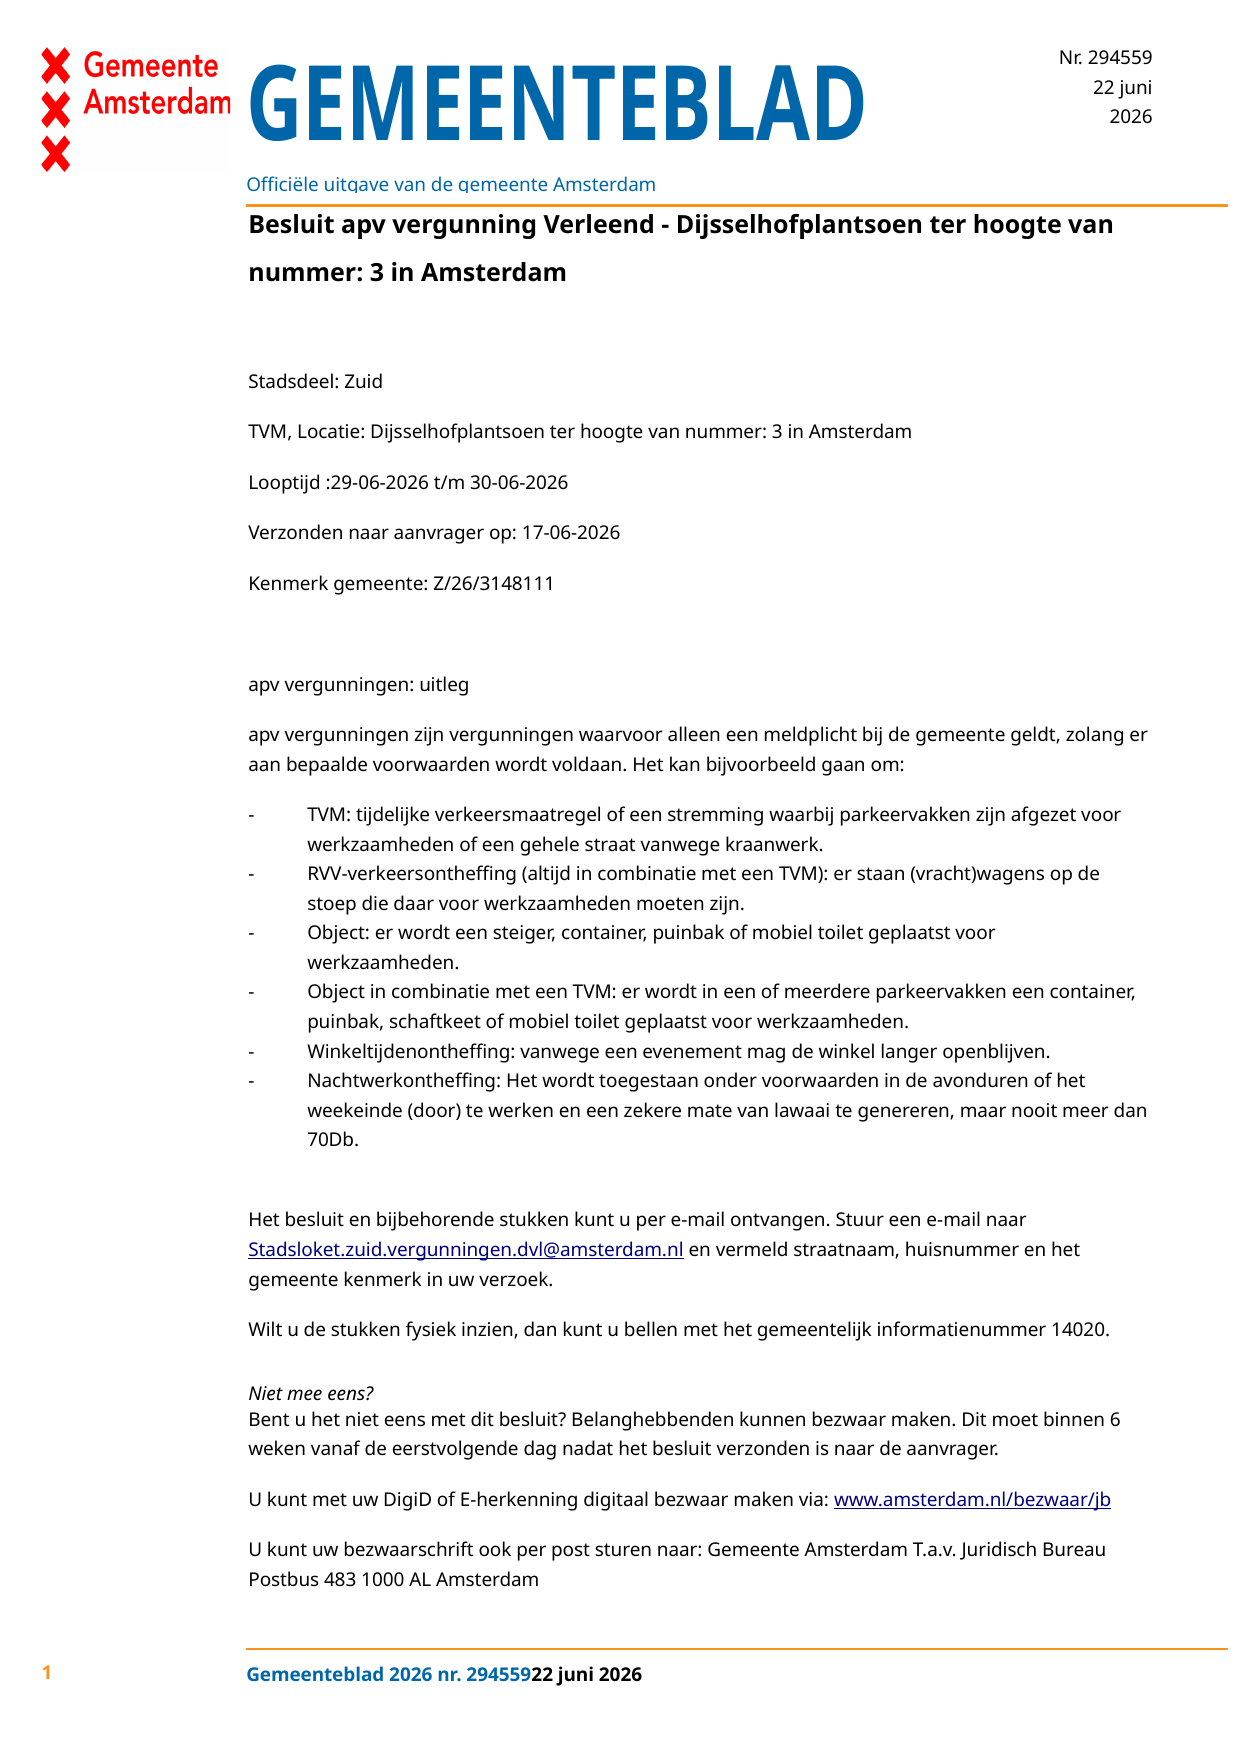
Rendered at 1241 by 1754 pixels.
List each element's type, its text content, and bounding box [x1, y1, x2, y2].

list Nachtwerkontheffing: Het wordt toegestaan onder voorwaarden in de avonduren of het weekeinde (door) te werken en een zekere mate van lawaai te genereren, maar nooit meer dan 70Db. [248, 1067, 1152, 1152]
text Verzonden naar aanvrager op: 17-06-2026 [248, 519, 1152, 545]
text TVM, Locatie: Dijsselhofplantsoen ter hoogte van nummer: 3 in Amsterdam [248, 419, 1152, 444]
text apv vergunningen zijn vergunningen waarvoor alleen een meldplicht bij de gemeente geldt, zolang er aan bepaalde voorwaarden wordt voldaan. Het kan bijvoorbeeld gaan om: [248, 721, 1152, 777]
picture [41, 47, 231, 172]
text Looptijd :29-06-2026 t/m 30-06-2026 [248, 469, 1152, 495]
list Object in combinatie met een TVM: er wordt in een of meerdere parkeervakken een container, puinbak, schaftkeet of mobiel toilet geplaatst voor werkzaamheden. [248, 979, 1152, 1034]
list Winkeltijdenontheffing: vanwege een evenement mag de winkel langer openblijven. [248, 1038, 1152, 1064]
text Wilt u de stukken fysiek inzien, dan kunt u bellen met het gemeentelijk informatienummer 14020. [248, 1316, 1152, 1342]
text Kenmerk gemeente: Z/26/3148111 [248, 570, 1152, 596]
text U kunt uw bezwaarschrift ook per post sturen naar: Gemeente Amsterdam T.a.v. Juridisch Bureau Postbus 483 1000 AL Amsterdam [248, 1536, 1152, 1592]
text U kunt met uw DigiD of E-herkenning digitaal bezwaar maken via: www.amsterdam.nl/bezwaar/jb [248, 1486, 1152, 1512]
text Het besluit en bijbehorende stukken kunt u per e-mail ontvangen. Stuur een e-mail naar Stadsloket.zuid.vergunningen.dvl@amsterdam.nl en vermeld straatnaam, huisnummer en het gemeente kenmerk in uw verzoek. [248, 1207, 1152, 1292]
text Besluit apv vergunning Verleend - Dijsselhofplantsoen ter hoogte van nummer: 3 in Amsterdam [248, 207, 1152, 288]
text Stadsdeel: Zuid [248, 368, 1152, 394]
text apv vergunningen: uitleg [248, 671, 1152, 697]
text Niet mee eens? [248, 1380, 1152, 1406]
list RVV-verkeersontheffing (altijd in combinatie met een TVM): er staan (vracht)wagens op de stoep die daar voor werkzaamheden moeten zijn. [248, 860, 1152, 916]
list Object: er wordt een steiger, container, puinbak of mobiel toilet geplaatst voor werkzaamheden. [248, 919, 1152, 975]
text Bent u het niet eens met dit besluit? Belanghebbenden kunnen bezwaar maken. Dit moet binnen 6 weken vanaf de eerstvolgende dag nadat het besluit verzonden is naar de aanvrager. [248, 1406, 1152, 1461]
list TVM: tijdelijke verkeersmaatregel of een stremming waarbij parkeervakken zijn afgezet voor werkzaamheden of een gehele straat vanwege kraanwerk. [248, 801, 1152, 857]
